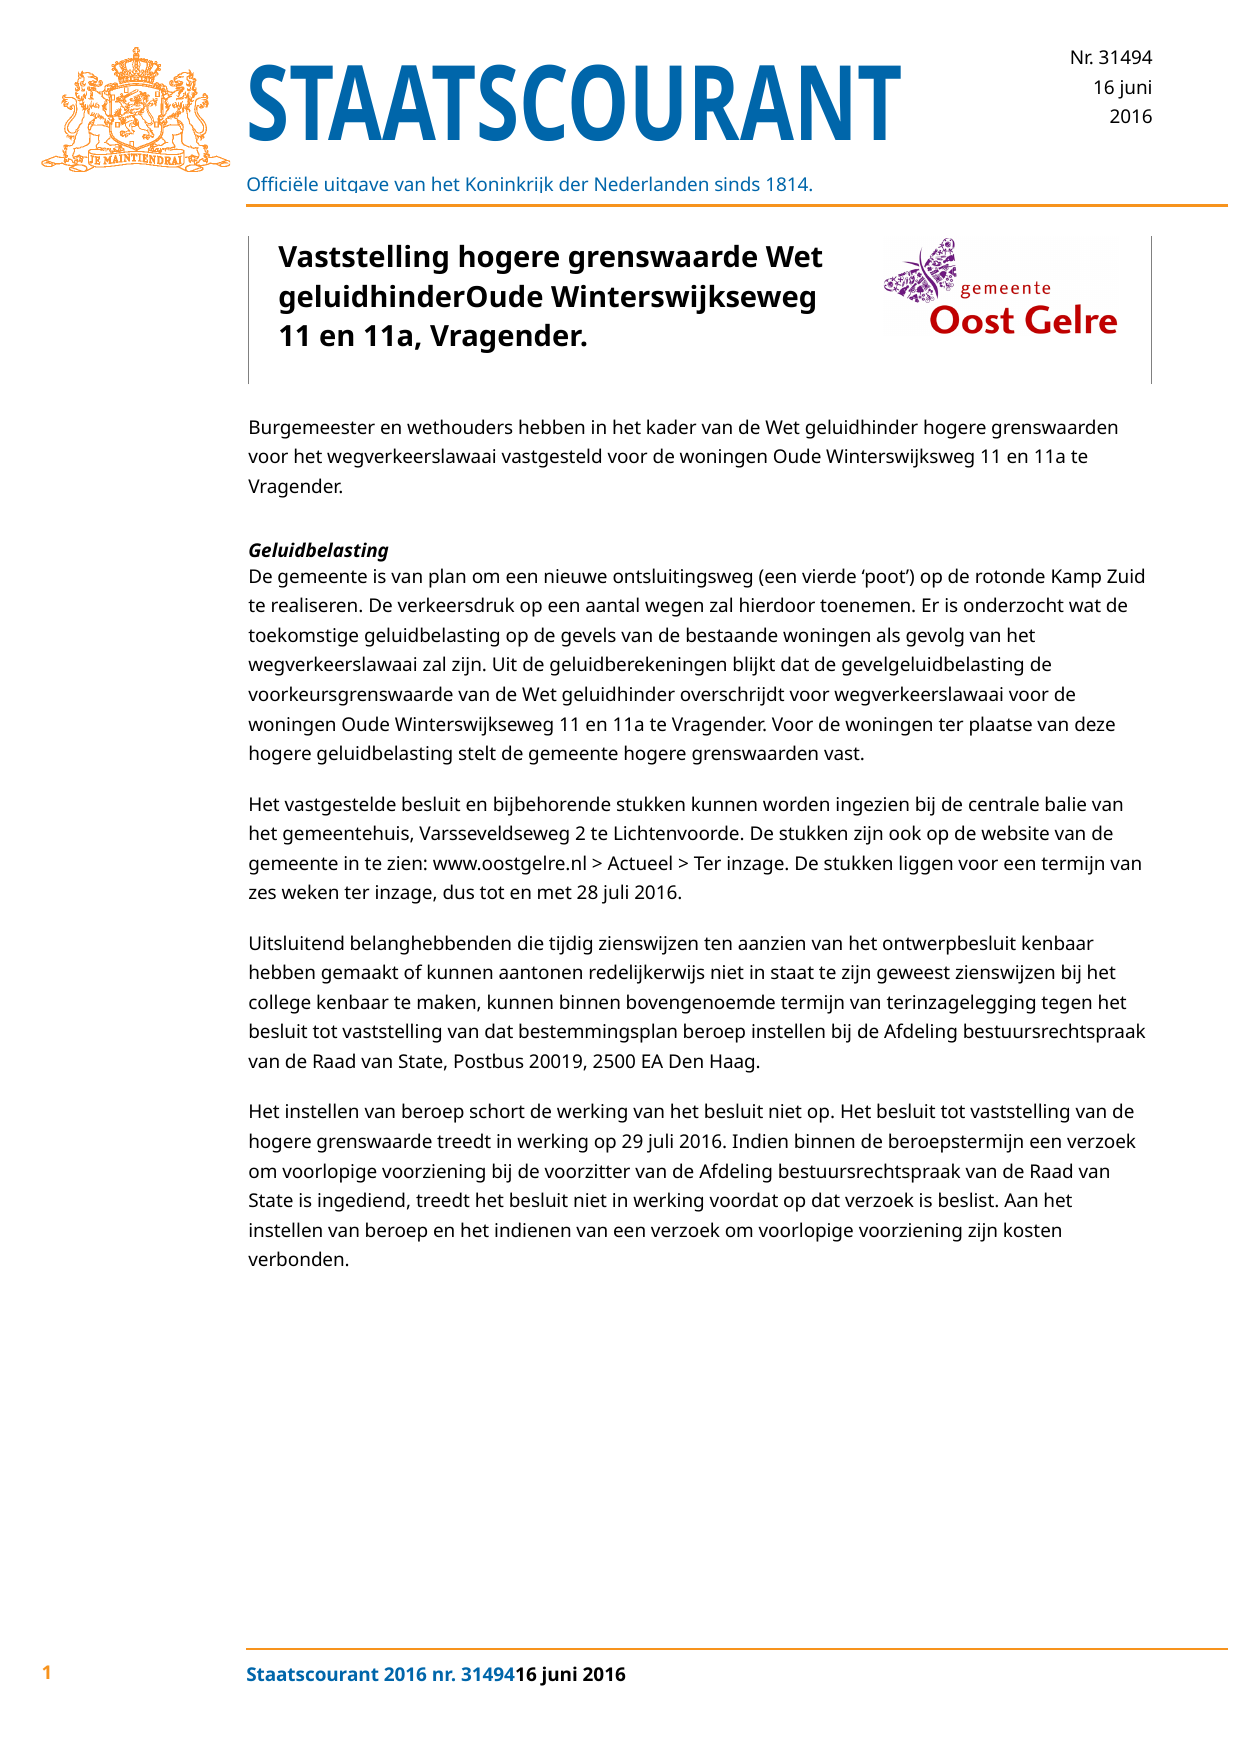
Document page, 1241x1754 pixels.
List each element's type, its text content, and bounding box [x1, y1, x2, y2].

table_header [850, 236, 1151, 384]
text De gemeente is van plan om een nieuwe ontsluitingsweg (een vierde ‘poot’) op de rotonde Kamp Zuid te realiseren. De verkeersdruk op een aantal wegen zal hierdoor toenemen. Er is onderzocht wat de toekomstige geluidbelasting op de gevels van de bestaande woningen als gevolg van het wegverkeerslawaai zal zijn. Uit de geluidberekeningen blijkt dat de gevelgeluidbelasting de voorkeursgrenswaarde van de Wet geluidhinder overschrijdt voor wegverkeerslawaai voor de woningen Oude Winterswijkseweg 11 en 11a te Vragender. Voor de woningen ter plaatse van deze hogere geluidbelasting stelt de gemeente hogere grenswaarden vast. [248, 563, 1152, 766]
picture [882, 236, 1119, 336]
picture [41, 47, 231, 172]
text Burgemeester en wethouders hebben in het kader van de Wet geluidhinder hogere grenswaarden voor het wegverkeerslawaai vastgesteld voor de woningen Oude Winterswijksweg 11 en 11a te Vragender. [248, 414, 1152, 499]
text Uitsluitend belanghebbenden die tijdig zienswijzen ten aanzien van het ontwerpbesluit kenbaar hebben gemaakt of kunnen aantonen redelijkerwijs niet in staat te zijn geweest zienswijzen bij het college kenbaar te maken, kunnen binnen bovengenoemde termijn van terinzagelegging tegen het besluit tot vaststelling van dat bestemmingsplan beroep instellen bij de Afdeling bestuursrechtspraak van de Raad van State, Postbus 20019, 2500 EA Den Haag. [248, 930, 1152, 1074]
text Het instellen van beroep schort de werking van het besluit niet op. Het besluit tot vaststelling van de hogere grenswaarde treedt in werking op 29 juli 2016. Indien binnen de beroepstermijn een verzoek om voorlopige voorziening bij de voorzitter van de Afdeling bestuursrechtspraak van de Raad van State is ingediend, treedt het besluit niet in werking voordat op dat verzoek is beslist. Aan het instellen van beroep en het indienen van een verzoek om voorlopige voorziening zijn kosten verbonden. [248, 1099, 1152, 1272]
table_header Vaststelling hogere grenswaarde Wet geluidhinderOude Winterswijkseweg 11 en 11a, Vragender. [249, 236, 850, 384]
text Het vastgestelde besluit en bijbehorende stukken kunnen worden ingezien bij de centrale balie van het gemeentehuis, Varsseveldseweg 2 te Lichtenvoorde. De stukken zijn ook op de website van de gemeente in te zien: www.oostgelre.nl > Actueel > Ter inzage. De stukken liggen voor een termijn van zes weken ter inzage, dus tot en met 28 juli 2016. [248, 791, 1152, 905]
text Geluidbelasting [248, 537, 1152, 563]
